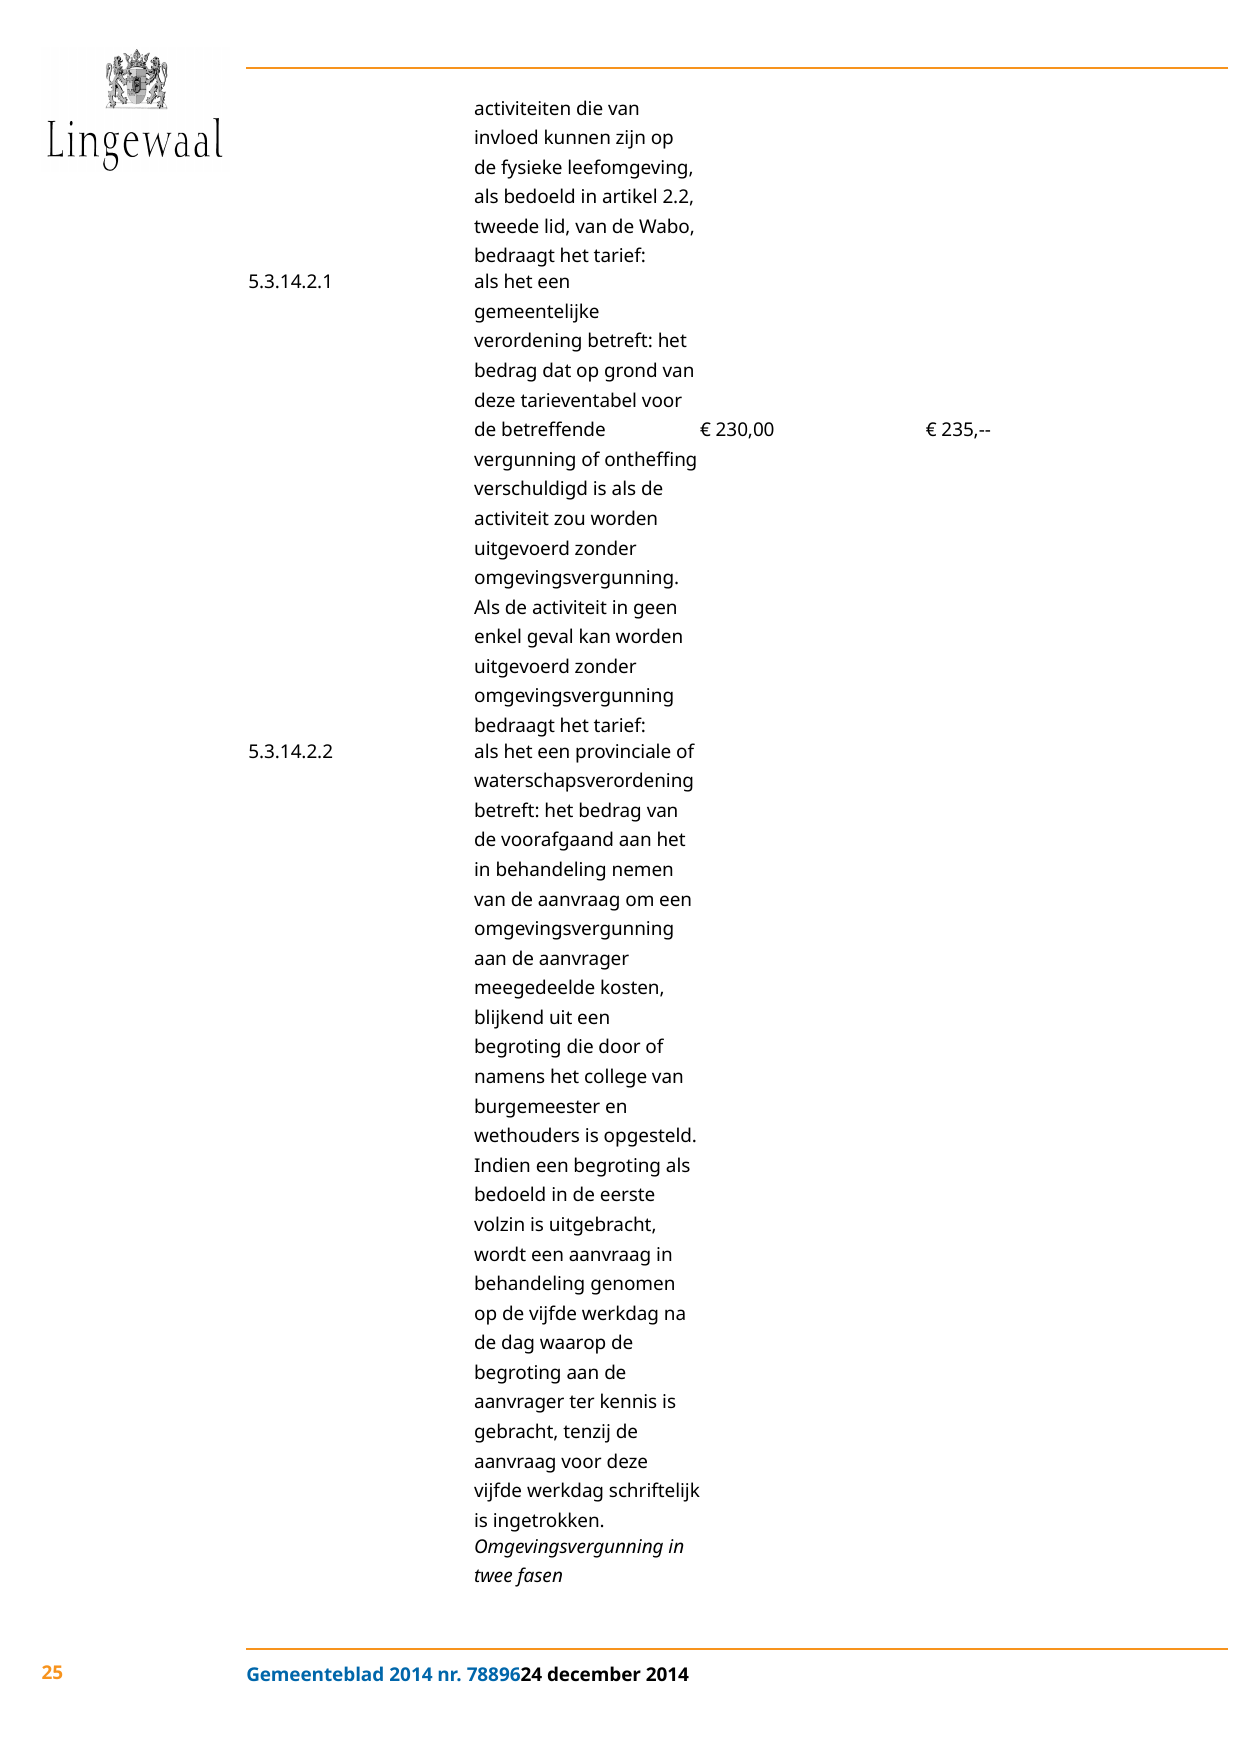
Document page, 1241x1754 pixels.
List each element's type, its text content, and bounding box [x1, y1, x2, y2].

table_cell activiteiten die van invloed kunnen zijn op de fysieke leefomgeving, als bedoeld in artikel 2.2, tweede lid, van de Wabo, bedraagt het tarief: [474, 95, 700, 268]
table_cell Omgevingsvergunning in twee fasen [474, 1533, 700, 1588]
table_cell [248, 95, 474, 268]
table_cell [700, 738, 926, 1533]
picture [41, 47, 231, 172]
table_cell 5.3.14.2.1 [248, 269, 474, 738]
table_cell [926, 738, 1152, 1533]
table_cell [248, 1533, 474, 1588]
table_cell € 230,00 [700, 269, 926, 738]
table_cell 5.3.14.2.2 [248, 738, 474, 1533]
table_cell als het een gemeentelijke verordening betreft: het bedrag dat op grond van deze tarieventabel voor de betreffende vergunning of ontheffing verschuldigd is als de activiteit zou worden uitgevoerd zonder omgevingsvergunning. Als de activiteit in geen enkel geval kan worden uitgevoerd zonder omgevingsvergunning bedraagt het tarief: [474, 269, 700, 738]
table_cell [926, 1533, 1152, 1588]
table_cell [926, 95, 1152, 268]
table_cell € 235,-- [926, 269, 1152, 738]
table_cell [700, 95, 926, 268]
table_cell als het een provinciale of waterschapsverordening betreft: het bedrag van de voorafgaand aan het in behandeling nemen van de aanvraag om een omgevingsvergunning aan de aanvrager meegedeelde kosten, blijkend uit een begroting die door of namens het college van burgemeester en wethouders is opgesteld. Indien een begroting als bedoeld in de eerste volzin is uitgebracht, wordt een aanvraag in behandeling genomen op de vijfde werkdag na de dag waarop de begroting aan de aanvrager ter kennis is gebracht, tenzij de aanvraag voor deze vijfde werkdag schriftelijk is ingetrokken. [474, 738, 700, 1533]
table_cell [700, 1533, 926, 1588]
